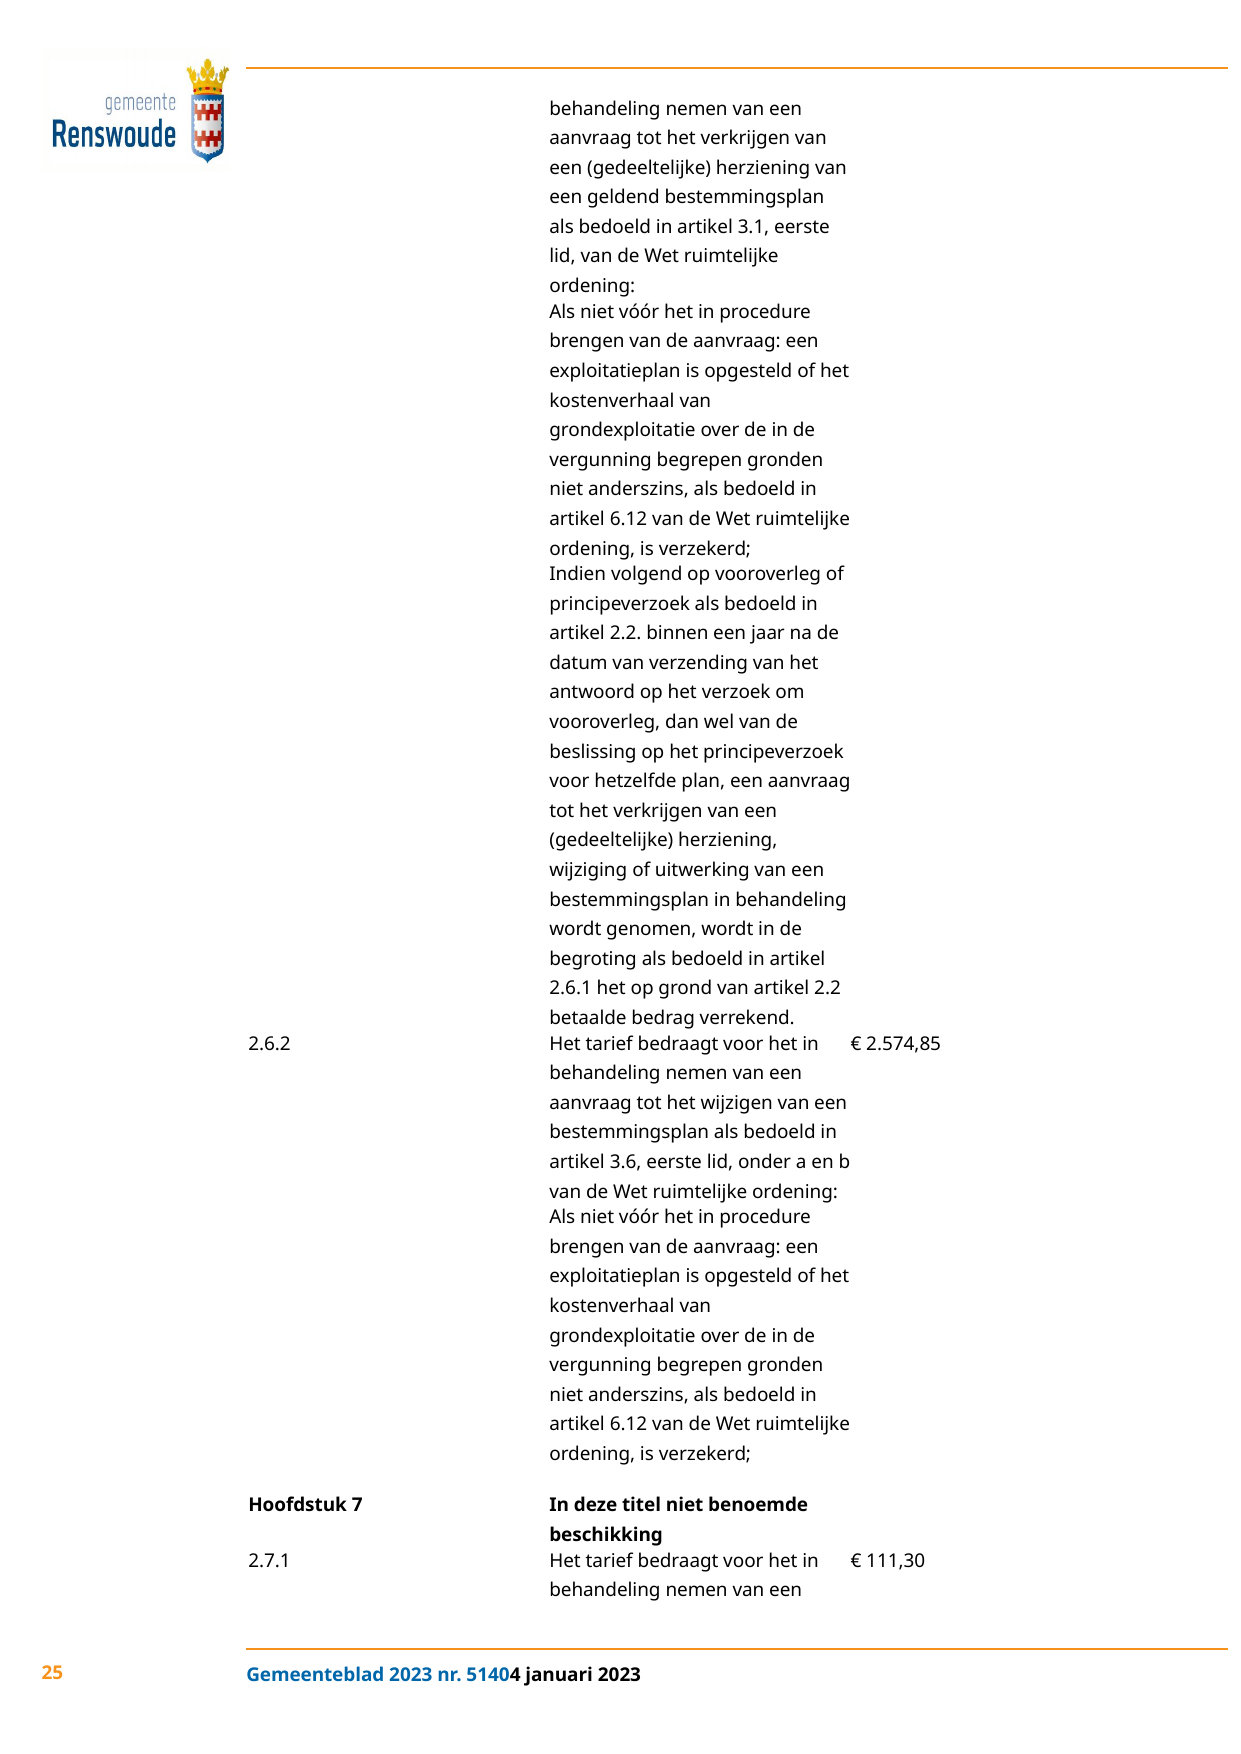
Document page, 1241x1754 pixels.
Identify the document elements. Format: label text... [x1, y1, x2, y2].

table_cell [850, 298, 1152, 560]
table_cell Indien volgend op vooroverleg of principeverzoek als bedoeld in artikel 2.2. binnen een jaar na de datum van verzending van het antwoord op het verzoek om vooroverleg, dan wel van de beslissing op het principeverzoek voor hetzelfde plan, een aanvraag tot het verkrijgen van een (gedeeltelijke) herziening, wijziging of uitwerking van een bestemmingsplan in behandeling wordt genomen, wordt in de begroting als bedoeld in artikel 2.6.1 het op grond van artikel 2.2 betaalde bedrag verrekend. [549, 560, 850, 1030]
table_cell [248, 1466, 549, 1492]
table_cell Het tarief bedraagt voor het in behandeling nemen van een [549, 1547, 850, 1602]
table_cell In deze titel niet benoemde beschikking [549, 1492, 850, 1547]
picture [41, 47, 231, 172]
table_cell 2.7.1 [248, 1547, 549, 1602]
table_cell [248, 95, 549, 298]
table_cell [549, 1466, 850, 1492]
table_cell [850, 1466, 1152, 1492]
table_cell € 111,30 [850, 1547, 1152, 1602]
table_cell [248, 560, 549, 1030]
table_cell [850, 1492, 1152, 1547]
table_cell [850, 95, 1152, 298]
table_cell [248, 298, 549, 560]
table_cell Als niet vóór het in procedure brengen van de aanvraag: een exploitatieplan is opgesteld of het kostenverhaal van grondexploitatie over de in de vergunning begrepen gronden niet anderszins, als bedoeld in artikel 6.12 van de Wet ruimtelijke ordening, is verzekerd; [549, 298, 850, 560]
table_cell Hoofdstuk 7 [248, 1492, 549, 1547]
table_cell [248, 1204, 549, 1466]
table_cell Het tarief bedraagt voor het in behandeling nemen van een aanvraag tot het wijzigen van een bestemmingsplan als bedoeld in artikel 3.6, eerste lid, onder a en b van de Wet ruimtelijke ordening: [549, 1030, 850, 1203]
table_cell 2.6.2 [248, 1030, 549, 1203]
table_cell € 2.574,85 [850, 1030, 1152, 1203]
table_cell behandeling nemen van een aanvraag tot het verkrijgen van een (gedeeltelijke) herziening van een geldend bestemmingsplan als bedoeld in artikel 3.1, eerste lid, van de Wet ruimtelijke ordening: [549, 95, 850, 298]
table_cell Als niet vóór het in procedure brengen van de aanvraag: een exploitatieplan is opgesteld of het kostenverhaal van grondexploitatie over de in de vergunning begrepen gronden niet anderszins, als bedoeld in artikel 6.12 van de Wet ruimtelijke ordening, is verzekerd; [549, 1204, 850, 1466]
table_cell [850, 560, 1152, 1030]
table_cell [850, 1204, 1152, 1466]
